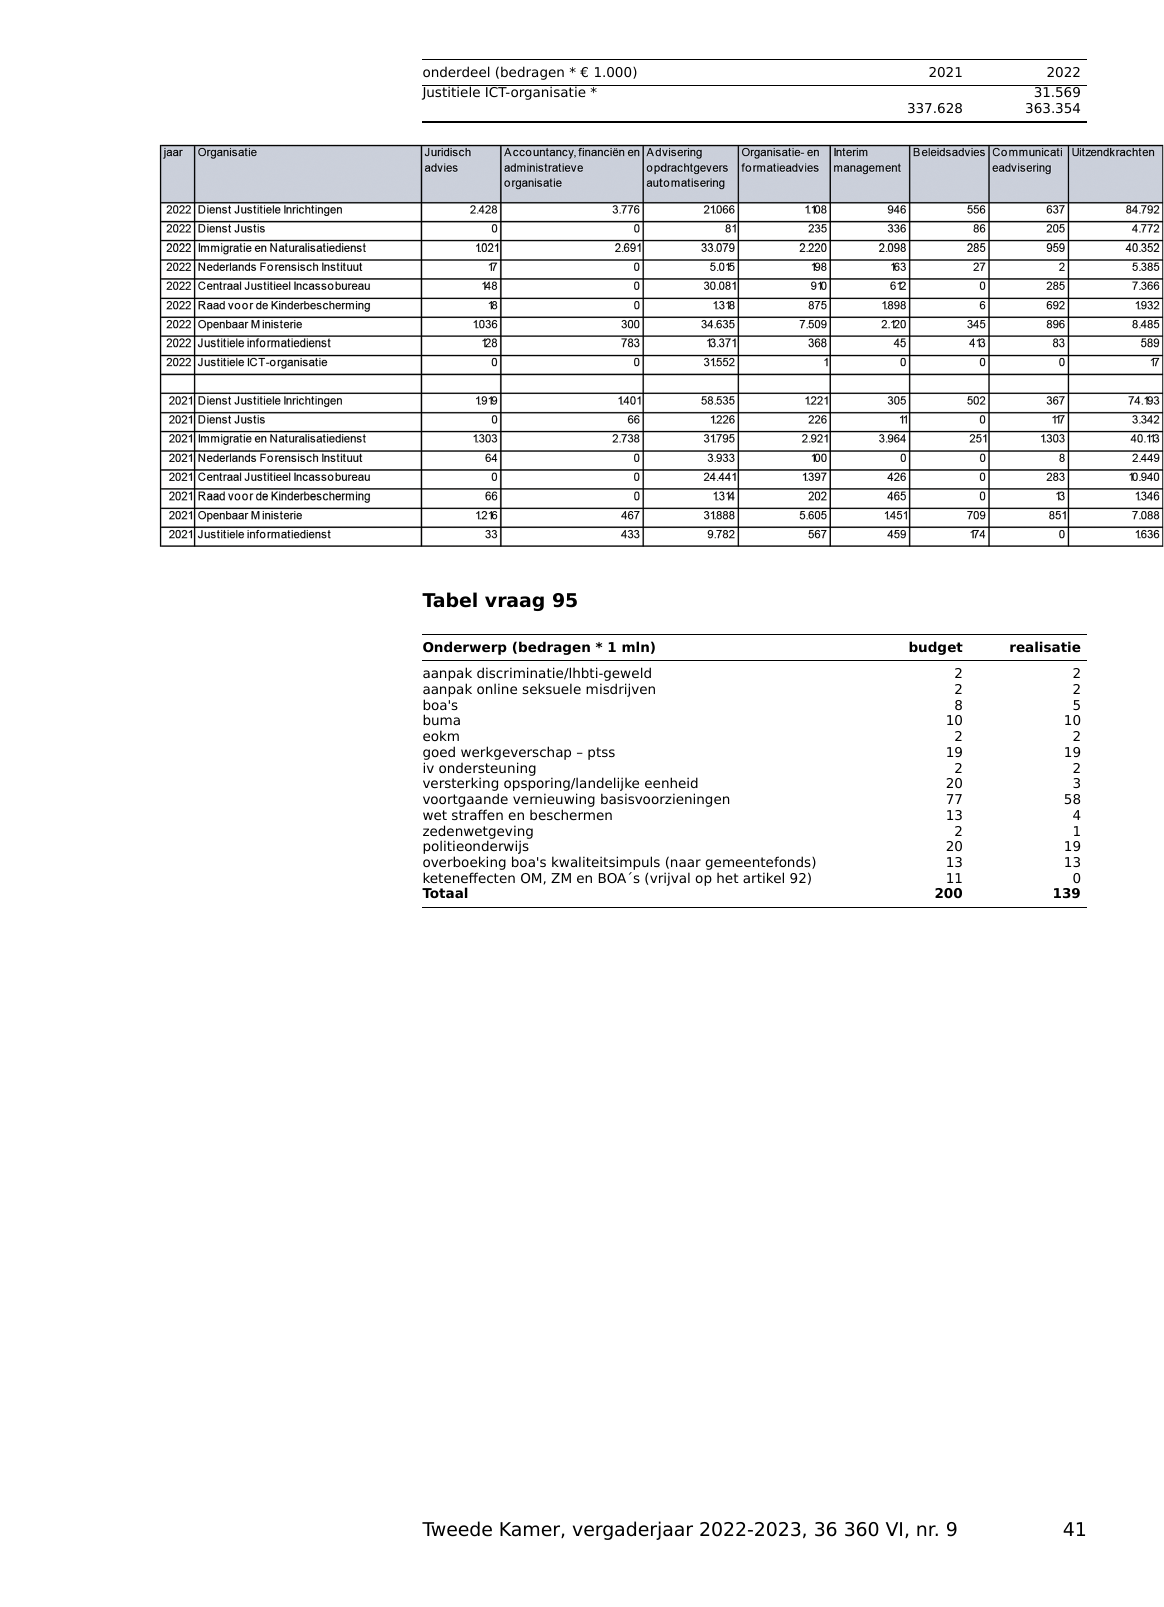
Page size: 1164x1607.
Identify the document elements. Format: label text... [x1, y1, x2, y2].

table_cell 10 [850, 713, 968, 729]
table_cell 3 [969, 776, 1087, 792]
table_cell 5 [969, 698, 1087, 713]
table_cell 1 [969, 823, 1087, 839]
table_cell 20 [850, 839, 968, 855]
table_cell 2 [969, 682, 1087, 697]
table_cell 0 [969, 871, 1087, 886]
table_cell 19 [969, 745, 1087, 760]
subtitle Tabel vraag 95 [422, 590, 1087, 612]
table_cell aanpak online seksuele misdrijven [422, 682, 850, 697]
table_cell iv ondersteuning [422, 760, 850, 776]
table_cell goed werkgeverschap – ptss [422, 745, 850, 760]
table_cell 58 [969, 792, 1087, 808]
table_header onderdeel (bedragen * € 1.000) [422, 60, 850, 85]
table_cell 200 [850, 886, 968, 907]
table_header budget [850, 635, 968, 660]
table_cell 337.628 [850, 101, 968, 121]
table_cell 20 [850, 776, 968, 792]
picture [159, 144, 1164, 547]
table_header realisatie [969, 635, 1087, 660]
table_cell 2 [850, 760, 968, 776]
table_cell 77 [850, 792, 968, 808]
table_cell keteneffecten OM, ZM en BOA´s (vrijval op het artikel 92) [422, 871, 850, 886]
table_cell 2 [969, 661, 1087, 682]
table_cell 13 [969, 855, 1087, 871]
table_cell 19 [850, 745, 968, 760]
table_cell buma [422, 713, 850, 729]
table_cell 363.354 [969, 101, 1087, 121]
table_cell 2 [850, 682, 968, 697]
table_cell 11 [850, 871, 968, 886]
table_cell 2 [850, 661, 968, 682]
table_cell Totaal [422, 886, 850, 907]
table_cell politieonderwijs [422, 839, 850, 855]
table_cell overboeking boa's kwaliteitsimpuls (naar gemeentefonds) [422, 855, 850, 871]
table_cell 13 [850, 808, 968, 823]
table_cell versterking opsporing/landelijke eenheid [422, 776, 850, 792]
table_cell 139 [969, 886, 1087, 907]
table_cell Justitiele ICT-organisatie * [422, 86, 850, 101]
table_cell boa's [422, 698, 850, 713]
table_cell 4 [969, 808, 1087, 823]
table_cell aanpak discriminatie/lhbti-geweld [422, 661, 850, 682]
table_cell 2 [850, 729, 968, 745]
table_cell 31.569 [969, 86, 1087, 101]
table_cell voortgaande vernieuwing basisvoorzieningen [422, 792, 850, 808]
table_header 2021 [850, 60, 968, 85]
table_cell 10 [969, 713, 1087, 729]
table_cell eokm [422, 729, 850, 745]
table_cell 13 [850, 855, 968, 871]
table_cell wet straffen en beschermen [422, 808, 850, 823]
table_header Onderwerp (bedragen * 1 mln) [422, 635, 850, 660]
table_cell zedenwetgeving [422, 823, 850, 839]
table_cell 8 [850, 698, 968, 713]
table_cell 2 [850, 823, 968, 839]
table_cell [422, 101, 850, 121]
table_cell 2 [969, 760, 1087, 776]
table_cell [850, 86, 968, 101]
table_cell 2 [969, 729, 1087, 745]
table_header 2022 [969, 60, 1087, 85]
table_cell 19 [969, 839, 1087, 855]
